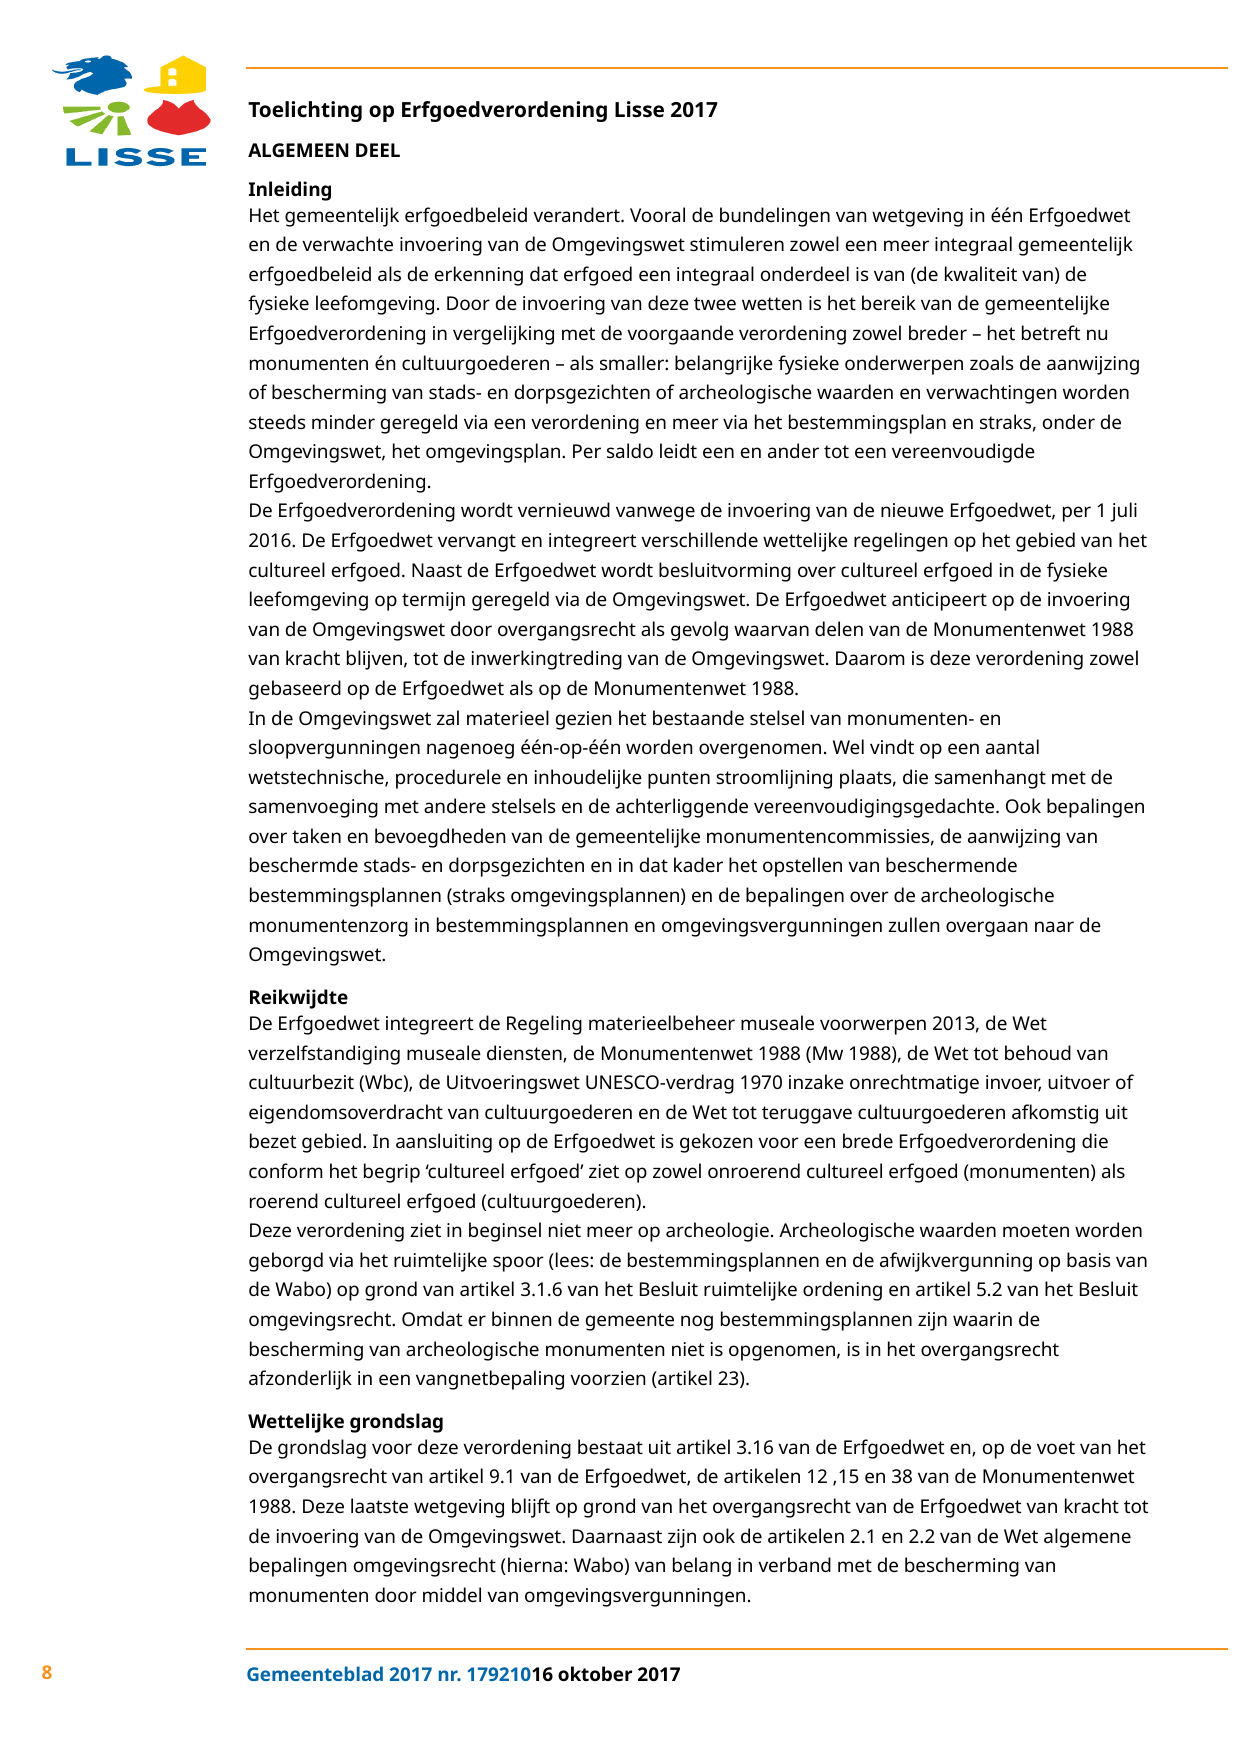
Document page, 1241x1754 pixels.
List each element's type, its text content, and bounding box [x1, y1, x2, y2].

text In de Omgevingswet zal materieel gezien het bestaande stelsel van monumenten- en sloopvergunningen nagenoeg één-op-één worden overgenomen. Wel vindt op een aantal wetstechnische, procedurele en inhoudelijke punten stroomlijning plaats, die samenhangt met de samenvoeging met andere stelsels en de achterliggende vereenvoudigingsgedachte. Ook bepalingen over taken en bevoegdheden van de gemeentelijke monumentencommissies, de aanwijzing van beschermde stads- en dorpsgezichten en in dat kader het opstellen van beschermende bestemmingsplannen (straks omgevingsplannen) en de bepalingen over de archeologische monumentenzorg in bestemmingsplannen en omgevingsvergunningen zullen overgaan naar de Omgevingswet. [248, 705, 1152, 967]
text Reikwijdte [248, 984, 1152, 1010]
text De grondslag voor deze verordening bestaat uit artikel 3.16 van de Erfgoedwet en, op de voet van het overgangsrecht van artikel 9.1 van de Erfgoedwet, de artikelen 12 ,15 en 38 van de Monumentenwet 1988. Deze laatste wetgeving blijft op grond van het overgangsrecht van de Erfgoedwet van kracht tot de invoering van de Omgevingswet. Daarnaast zijn ook de artikelen 2.1 en 2.2 van de Wet algemene bepalingen omgevingsrecht (hierna: Wabo) van belang in verband met de bescherming van monumenten door middel van omgevingsvergunningen. [248, 1434, 1152, 1608]
text Wettelijke grondslag [248, 1408, 1152, 1434]
text Inleiding [248, 176, 1152, 202]
text De Erfgoedwet integreert de Regeling materieelbeheer museale voorwerpen 2013, de Wet verzelfstandiging museale diensten, de Monumentenwet 1988 (Mw 1988), de Wet tot behoud van cultuurbezit (Wbc), de Uitvoeringswet UNESCO-verdrag 1970 inzake onrechtmatige invoer, uitvoer of eigendomsoverdracht van cultuurgoederen en de Wet tot teruggave cultuurgoederen afkomstig uit bezet gebied. In aansluiting op de Erfgoedwet is gekozen voor een brede Erfgoedverordening die conform het begrip ‘cultureel erfgoed’ ziet op zowel onroerend cultureel erfgoed (monumenten) als roerend cultureel erfgoed (cultuurgoederen). [248, 1010, 1152, 1213]
text Deze verordening ziet in beginsel niet meer op archeologie. Archeologische waarden moeten worden geborgd via het ruimtelijke spoor (lees: de bestemmingsplannen en de afwijkvergunning op basis van de Wabo) op grond van artikel 3.1.6 van het Besluit ruimtelijke ordening en artikel 5.2 van het Besluit omgevingsrecht. Omdat er binnen de gemeente nog bestemmingsplannen zijn waarin de bescherming van archeologische monumenten niet is opgenomen, is in het overgangsrecht afzonderlijk in een vangnetbepaling voorzien (artikel 23). [248, 1217, 1152, 1391]
text Het gemeentelijk erfgoedbeleid verandert. Vooral de bundelingen van wetgeving in één Erfgoedwet en de verwachte invoering van de Omgevingswet stimuleren zowel een meer integraal gemeentelijk erfgoedbeleid als de erkenning dat erfgoed een integraal onderdeel is van (de kwaliteit van) de fysieke leefomgeving. Door de invoering van deze twee wetten is het bereik van de gemeentelijke Erfgoedverordening in vergelijking met de voorgaande verordening zowel breder – het betreft nu monumenten én cultuurgoederen – als smaller: belangrijke fysieke onderwerpen zoals de aanwijzing of bescherming van stads- en dorpsgezichten of archeologische waarden en verwachtingen worden steeds minder geregeld via een verordening en meer via het bestemmingsplan en straks, onder de Omgevingswet, het omgevingsplan. Per saldo leidt een en ander tot een vereenvoudigde Erfgoedverordening. [248, 202, 1152, 494]
text Toelichting op Erfgoedverordening Lisse 2017 [248, 95, 1152, 123]
text De Erfgoedverordening wordt vernieuwd vanwege de invoering van de nieuwe Erfgoedwet, per 1 juli 2016. De Erfgoedwet vervangt en integreert verschillende wettelijke regelingen op het gebied van het cultureel erfgoed. Naast de Erfgoedwet wordt besluitvorming over cultureel erfgoed in de fysieke leefomgeving op termijn geregeld via de Omgevingswet. De Erfgoedwet anticipeert op de invoering van de Omgevingswet door overgangsrecht als gevolg waarvan delen van de Monumentenwet 1988 van kracht blijven, tot de inwerkingtreding van de Omgevingswet. Daarom is deze verordening zowel gebaseerd op de Erfgoedwet als op de Monumentenwet 1988. [248, 498, 1152, 701]
text ALGEMEEN DEEL [248, 137, 1152, 163]
picture [41, 47, 231, 172]
